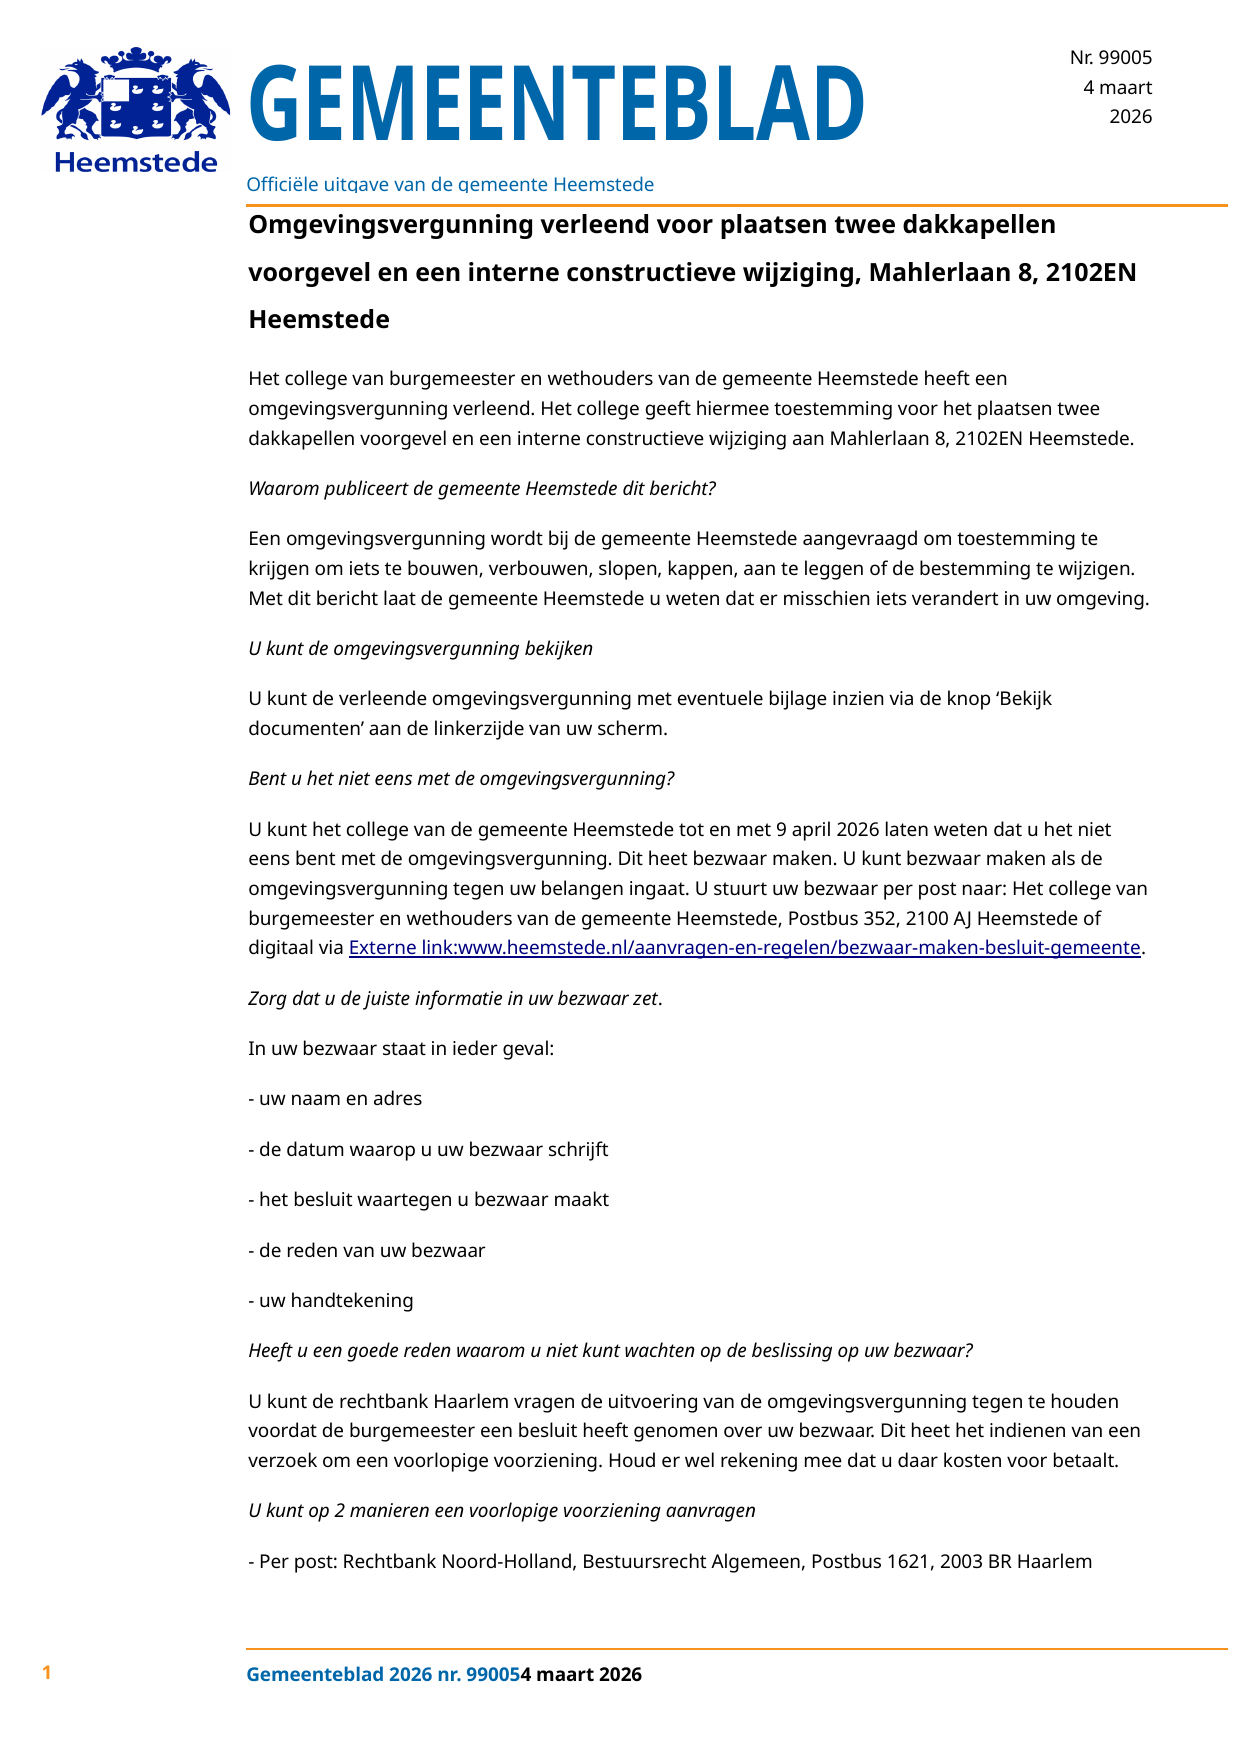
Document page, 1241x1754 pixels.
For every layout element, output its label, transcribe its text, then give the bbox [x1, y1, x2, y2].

text U kunt op 2 manieren een voorlopige voorziening aanvragen [248, 1498, 1152, 1523]
text - het besluit waartegen u bezwaar maakt [248, 1186, 1152, 1212]
text Omgevingsvergunning verleend voor plaatsen twee dakkapellen voorgevel en een interne constructieve wijziging, Mahlerlaan 8, 2102EN Heemstede [248, 207, 1152, 336]
text Zorg dat u de juiste informatie in uw bezwaar zet. [248, 985, 1152, 1010]
text Bent u het niet eens met de omgevingsvergunning? [248, 766, 1152, 791]
text Heeft u een goede reden waarom u niet kunt wachten op de beslissing op uw bezwaar? [248, 1338, 1152, 1363]
text Een omgevingsvergunning wordt bij de gemeente Heemstede aangevraagd om toestemming te krijgen om iets te bouwen, verbouwen, slopen, kappen, aan te leggen of de bestemming te wijzigen. Met dit bericht laat de gemeente Heemstede u weten dat er misschien iets verandert in uw omgeving. [248, 526, 1152, 610]
text - de datum waarop u uw bezwaar schrijft [248, 1136, 1152, 1162]
text - uw handtekening [248, 1287, 1152, 1313]
text - uw naam en adres [248, 1086, 1152, 1111]
text Het college van burgemeester en wethouders van de gemeente Heemstede heeft een omgevingsvergunning verleend. Het college geeft hiermee toestemming voor het plaatsen twee dakkapellen voorgevel en een interne constructieve wijziging aan Mahlerlaan 8, 2102EN Heemstede. [248, 366, 1152, 450]
text U kunt het college van de gemeente Heemstede tot en met 9 april 2026 laten weten dat u het niet eens bent met de omgevingsvergunning. Dit heet bezwaar maken. U kunt bezwaar maken als de omgevingsvergunning tegen uw belangen ingaat. U stuurt uw bezwaar per post naar: Het college van burgemeester en wethouders van de gemeente Heemstede, Postbus 352, 2100 AJ Heemstede of digitaal via Externe link:www.heemstede.nl/aanvragen-en-regelen/bezwaar-maken-besluit-gemeente. [248, 816, 1152, 960]
text In uw bezwaar staat in ieder geval: [248, 1035, 1152, 1061]
text U kunt de rechtbank Haarlem vragen de uitvoering van de omgevingsvergunning tegen te houden voordat de burgemeester een besluit heeft genomen over uw bezwaar. Dit heet het indienen van een verzoek om een voorlopige voorziening. Houd er wel rekening mee dat u daar kosten voor betaalt. [248, 1388, 1152, 1473]
text Waarom publiceert de gemeente Heemstede dit bericht? [248, 475, 1152, 501]
picture [41, 47, 231, 172]
text U kunt de omgevingsvergunning bekijken [248, 635, 1152, 661]
text - Per post: Rechtbank Noord-Holland, Bestuursrecht Algemeen, Postbus 1621, 2003 BR Haarlem [248, 1548, 1152, 1574]
text - de reden van uw bezwaar [248, 1237, 1152, 1262]
text U kunt de verleende omgevingsvergunning met eventuele bijlage inzien via de knop ‘Bekijk documenten’ aan de linkerzijde van uw scherm. [248, 686, 1152, 741]
